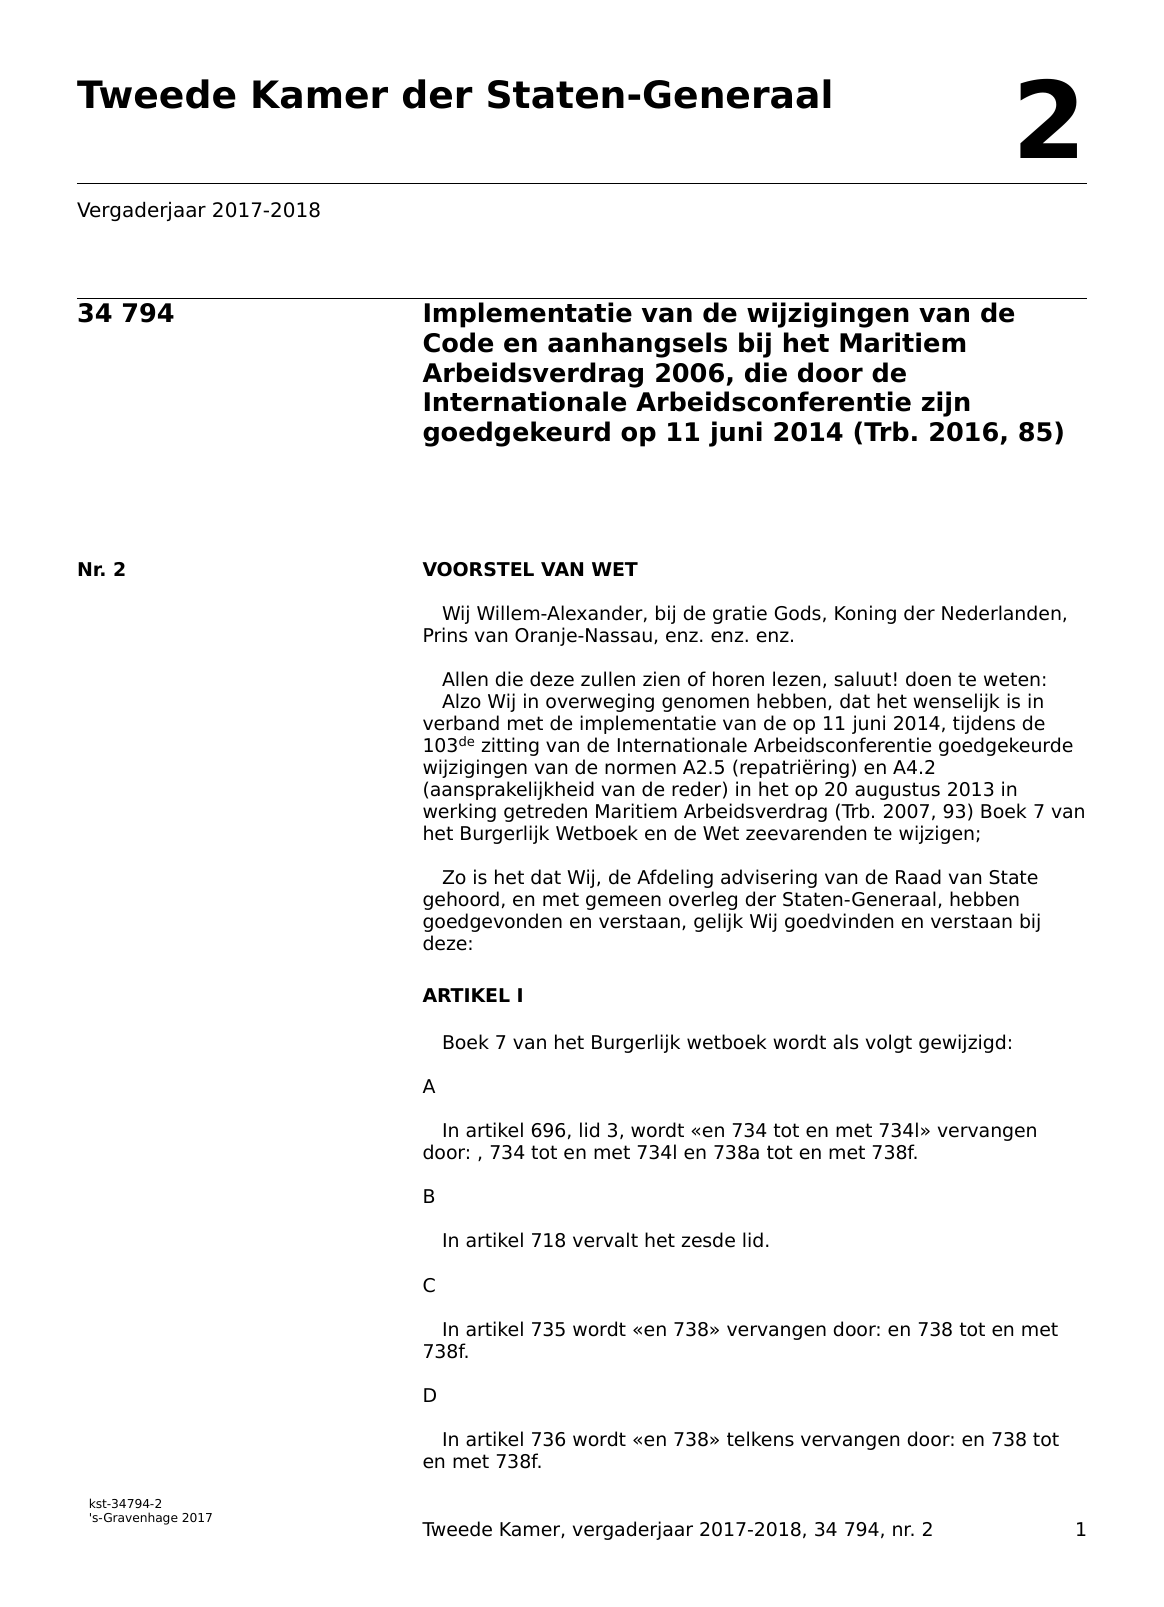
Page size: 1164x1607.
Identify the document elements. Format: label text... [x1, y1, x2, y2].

subtitle ARTIKEL I [422, 985, 1087, 1007]
table_header 2 [886, 59, 1087, 183]
text In artikel 696, lid 3, wordt «en 734 tot en met 734l» vervangen door: , 734 tot en met 734l en 738a tot en met 738f. [422, 1120, 1087, 1164]
text C [422, 1274, 1087, 1296]
subtitle 34 794 Implementatie van de wijzigingen van de Code en aanhangsels bij het Maritiem Arbeidsverdrag 2006, die door de Internationale Arbeidsconferentie zijn goedgekeurd op 11 juni 2014 (Trb. 2016, 85) [77, 299, 1087, 447]
text Allen die deze zullen zien of horen lezen, saluut! doen te weten: [422, 669, 1087, 691]
table_header Tweede Kamer der Staten-Generaal [77, 59, 886, 183]
text A [422, 1076, 1087, 1098]
text Boek 7 van het Burgerlijk wetboek wordt als volgt gewijzigd: [422, 1032, 1087, 1054]
text In artikel 718 vervalt het zesde lid. [422, 1230, 1087, 1252]
text In artikel 736 wordt «en 738» telkens vervangen door: en 738 tot en met 738f. [422, 1429, 1087, 1473]
text 's-Gravenhage 2017 [88, 1511, 323, 1525]
text D [422, 1385, 1087, 1407]
text Zo is het dat Wij, de Afdeling advisering van de Raad van State gehoord, en met gemeen overleg der Staten-Generaal, hebben goedgevonden en verstaan, gelijk Wij goedvinden en verstaan bij deze: [422, 867, 1087, 955]
text B [422, 1186, 1087, 1208]
table_cell Vergaderjaar 2017-2018 [77, 184, 1087, 298]
subtitle Nr. 2 VOORSTEL VAN WET [77, 558, 1087, 580]
text Wij Willem-Alexander, bij de gratie Gods, Koning der Nederlanden, Prins van Oranje-Nassau, enz. enz. enz. [422, 603, 1087, 647]
text In artikel 735 wordt «en 738» vervangen door: en 738 tot en met 738f. [422, 1319, 1087, 1363]
text kst-34794-2 [88, 1497, 323, 1511]
text Alzo Wij in overweging genomen hebben, dat het wenselijk is in verband met de implementatie van de op 11 juni 2014, tijdens de 103de zitting van de Internationale Arbeidsconferentie goedgekeurde wijzigingen van de normen A2.5 (repatriëring) en A4.2 (aansprakelijkheid van de reder) in het op 20 augustus 2013 in werking getreden Maritiem Arbeidsverdrag (Trb. 2007, 93) Boek 7 van het Burgerlijk Wetboek en de Wet zeevarenden te wijzigen; [422, 691, 1087, 844]
